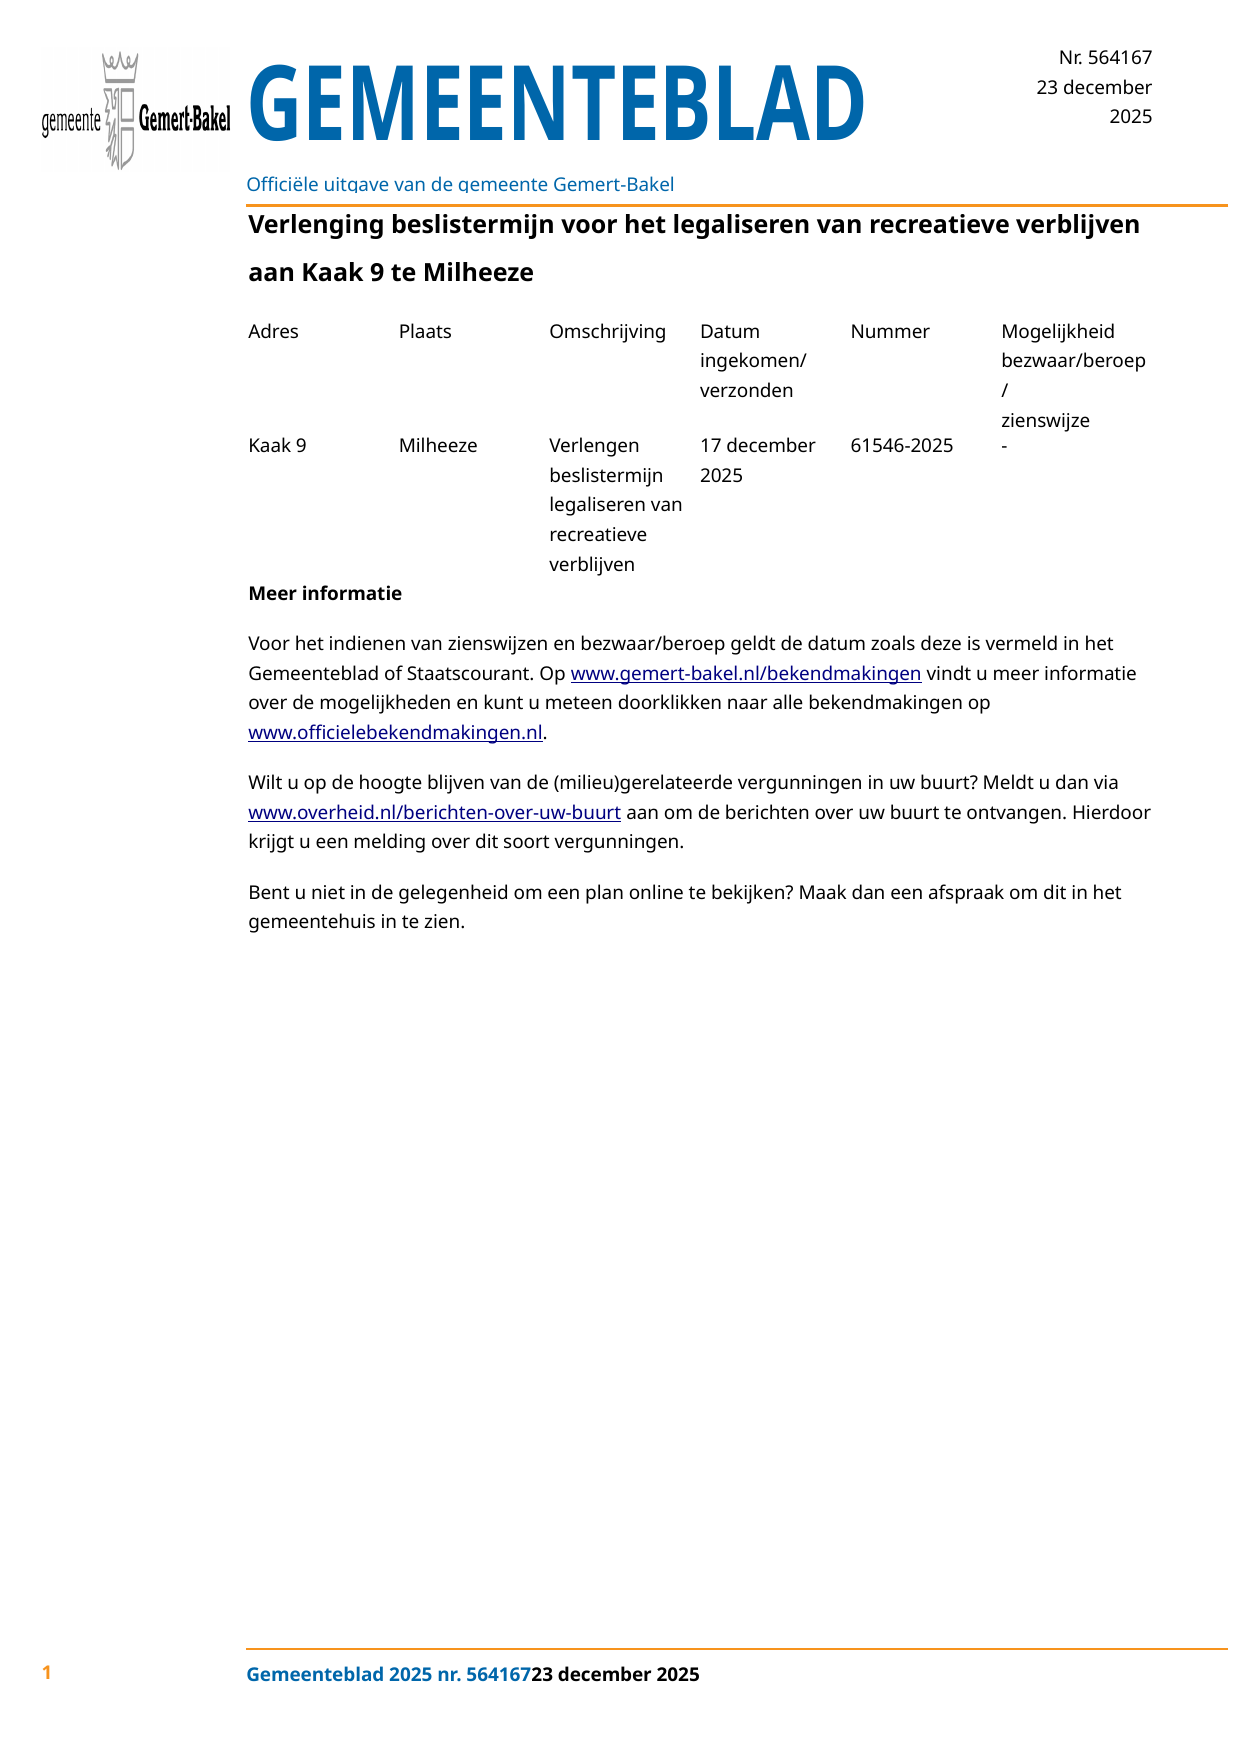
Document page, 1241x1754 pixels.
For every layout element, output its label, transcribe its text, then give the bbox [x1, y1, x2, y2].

table_cell Kaak 9 [248, 433, 398, 577]
text Verlenging beslistermijn voor het legaliseren van recreatieve verblijven aan Kaak 9 te Milheeze [248, 207, 1152, 288]
text Voor het indienen van zienswijzen en bezwaar/beroep geldt de datum zoals deze is vermeld in het Gemeenteblad of Staatscourant. Op www.gemert-bakel.nl/bekendmakingen vindt u meer informatie over de mogelijkheden en kunt u meteen doorklikken naar alle bekendmakingen op www.officielebekendmakingen.nl. [248, 630, 1152, 745]
table_header Datum ingekomen/ verzonden [700, 318, 850, 432]
table_header Omschrijving [549, 318, 700, 432]
table_cell Milheeze [399, 433, 549, 577]
table_header Plaats [399, 318, 549, 432]
table_cell 61546-2025 [850, 433, 1001, 577]
text Meer informatie [248, 580, 1152, 606]
table_header Mogelijkheid bezwaar/beroep/ zienswijze [1001, 318, 1152, 432]
table_cell 17 december 2025 [700, 433, 850, 577]
table_cell Verlengen beslistermijn legaliseren van recreatieve verblijven [549, 433, 700, 577]
table_cell - [1001, 433, 1152, 577]
text Bent u niet in de gelegenheid om een plan online te bekijken? Maak dan een afspraak om dit in het gemeentehuis in te zien. [248, 879, 1152, 934]
table_header Nummer [850, 318, 1001, 432]
text Wilt u op de hoogte blijven van de (milieu)gerelateerde vergunningen in uw buurt? Meldt u dan via www.overheid.nl/berichten-over-uw-buurt aan om de berichten over uw buurt te ontvangen. Hierdoor krijgt u een melding over dit soort vergunningen. [248, 769, 1152, 854]
picture [41, 47, 231, 172]
table_header Adres [248, 318, 398, 432]
